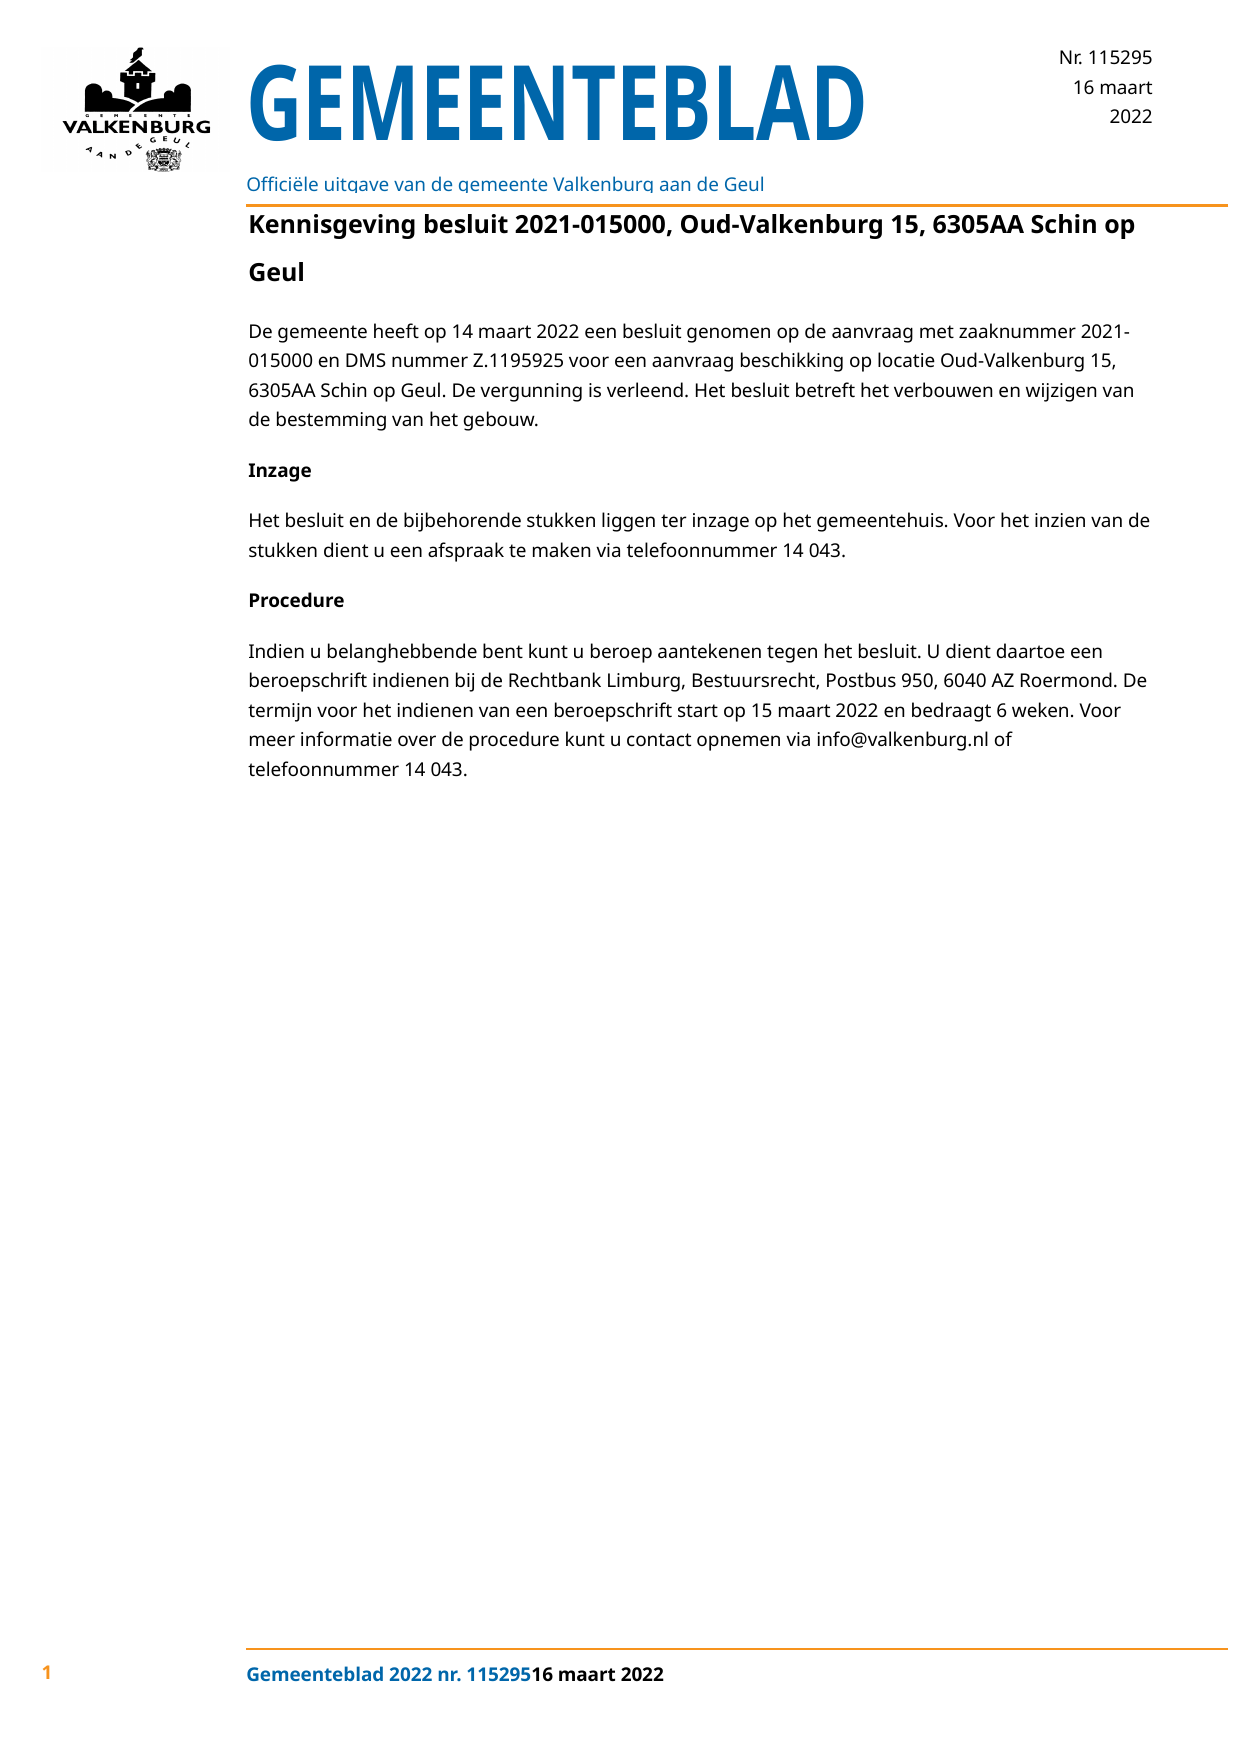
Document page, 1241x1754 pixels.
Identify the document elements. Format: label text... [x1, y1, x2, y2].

text Kennisgeving besluit 2021-015000, Oud-Valkenburg 15, 6305AA Schin op Geul [248, 207, 1152, 288]
text Indien u belanghebbende bent kunt u beroep aantekenen tegen het besluit. U dient daartoe een beroepschrift indienen bij de Rechtbank Limburg, Bestuursrecht, Postbus 950, 6040 AZ Roermond. De termijn voor het indienen van een beroepschrift start op 15 maart 2022 en bedraagt 6 weken. Voor meer informatie over de procedure kunt u contact opnemen via info@valkenburg.nl of telefoonnummer 14 043. [248, 638, 1152, 782]
picture [41, 47, 231, 172]
text Het besluit en de bijbehorende stukken liggen ter inzage op het gemeentehuis. Voor het inzien van de stukken dient u een afspraak te maken via telefoonnummer 14 043. [248, 507, 1152, 563]
text Procedure [248, 587, 1152, 613]
text De gemeente heeft op 14 maart 2022 een besluit genomen op de aanvraag met zaaknummer 2021-015000 en DMS nummer Z.1195925 voor een aanvraag beschikking op locatie Oud-Valkenburg 15, 6305AA Schin op Geul. De vergunning is verleend. Het besluit betreft het verbouwen en wijzigen van de bestemming van het gebouw. [248, 318, 1152, 432]
text Inzage [248, 457, 1152, 483]
